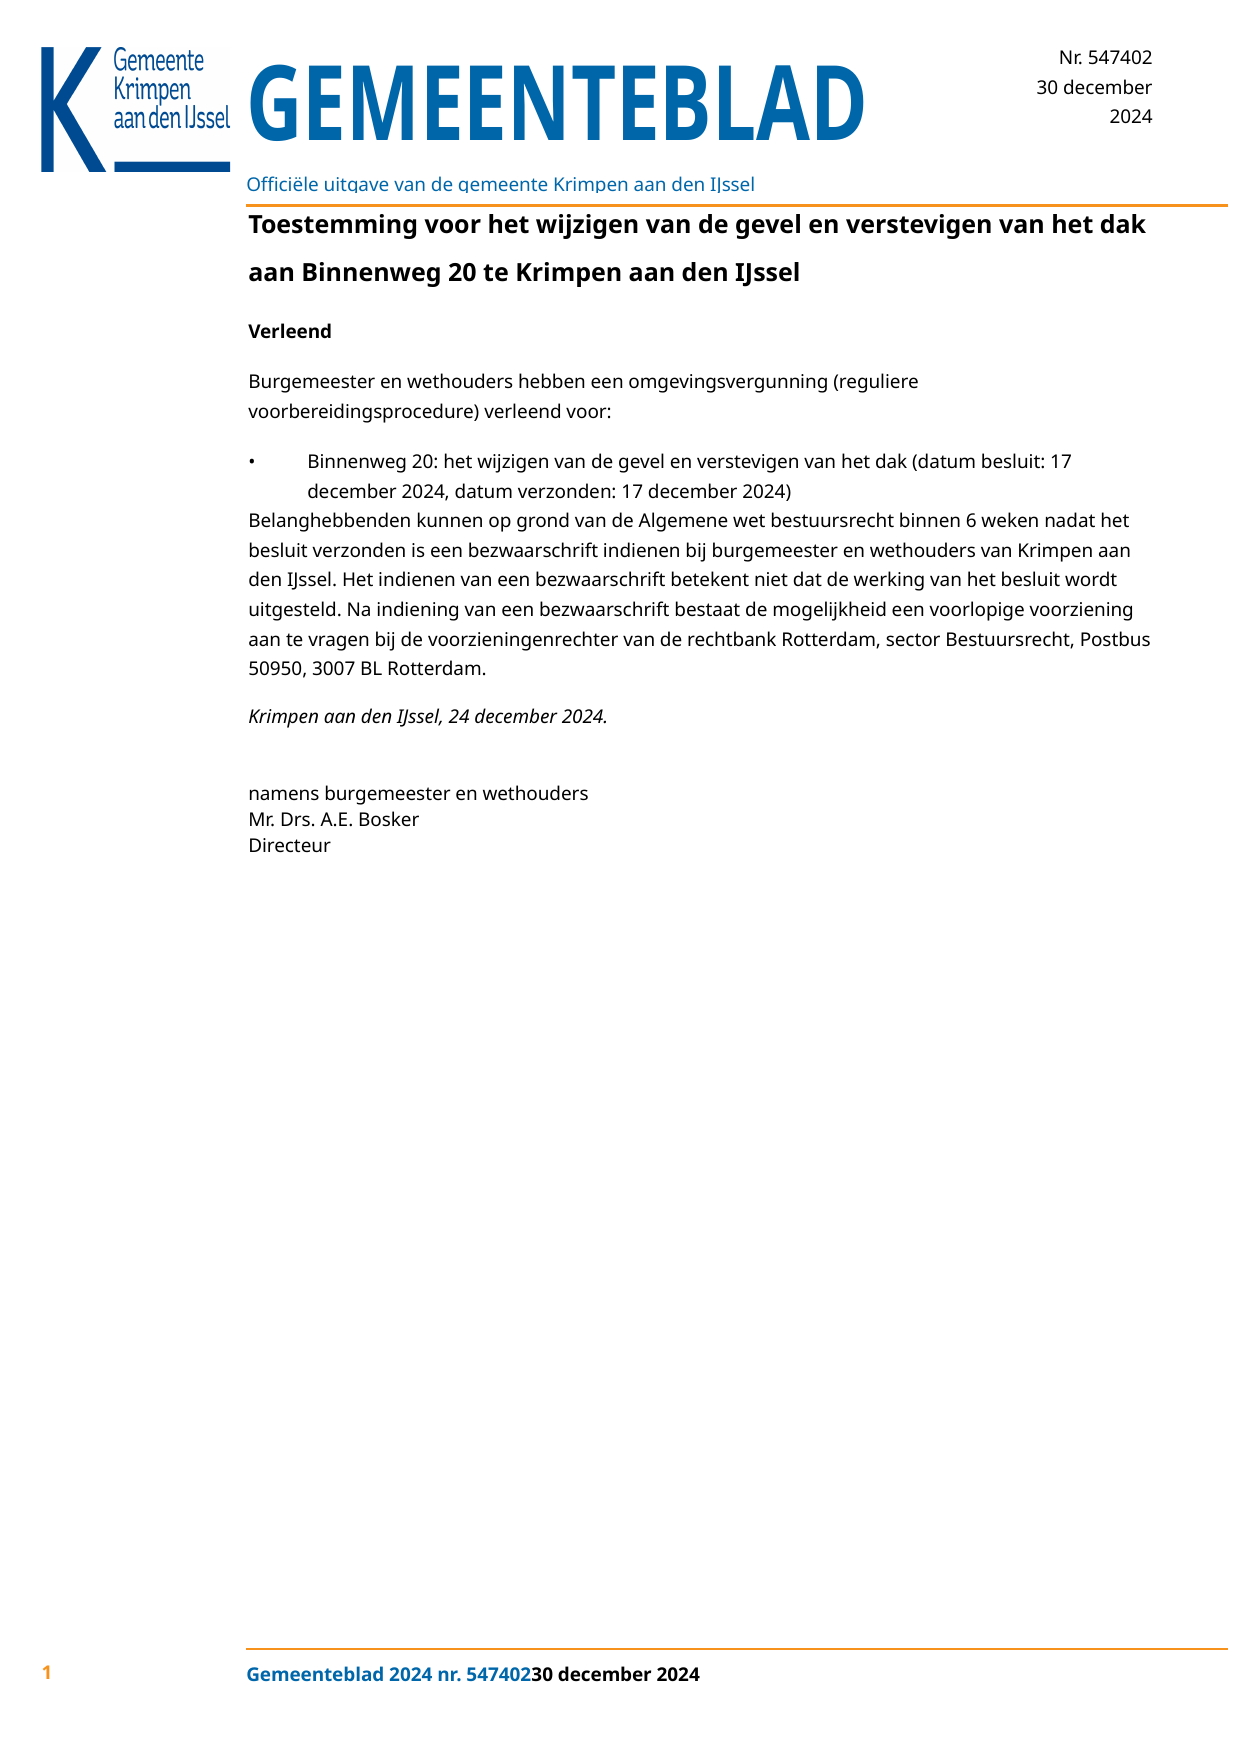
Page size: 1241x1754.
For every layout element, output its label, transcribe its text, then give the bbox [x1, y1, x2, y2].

text Belanghebbenden kunnen op grond van de Algemene wet bestuursrecht binnen 6 weken nadat het besluit verzonden is een bezwaarschrift indienen bij burgemeester en wethouders van Krimpen aan den IJssel. Het indienen van een bezwaarschrift betekent niet dat de werking van het besluit wordt uitgesteld. Na indiening van een bezwaarschrift bestaat de mogelijkheid een voorlopige voorziening aan te vragen bij de voorzieningenrechter van de rechtbank Rotterdam, sector Bestuursrecht, Postbus 50950, 3007 BL Rotterdam. [248, 507, 1152, 681]
picture [41, 47, 231, 172]
list Binnenweg 20: het wijzigen van de gevel en verstevigen van het dak (datum besluit: 17 december 2024, datum verzonden: 17 december 2024) [248, 448, 1152, 504]
text Directeur [248, 832, 1152, 858]
text Toestemming voor het wijzigen van de gevel en verstevigen van het dak aan Binnenweg 20 te Krimpen aan den IJssel [248, 207, 1152, 288]
text Krimpen aan den IJssel, 24 december 2024. [248, 703, 1152, 729]
text Mr. Drs. A.E. Bosker [248, 806, 1152, 832]
text namens burgemeester en wethouders [248, 780, 1152, 806]
text Verleend [248, 318, 1152, 344]
text Burgemeester en wethouders hebben een omgevingsvergunning (reguliere voorbereidingsprocedure) verleend voor: [248, 368, 1152, 424]
